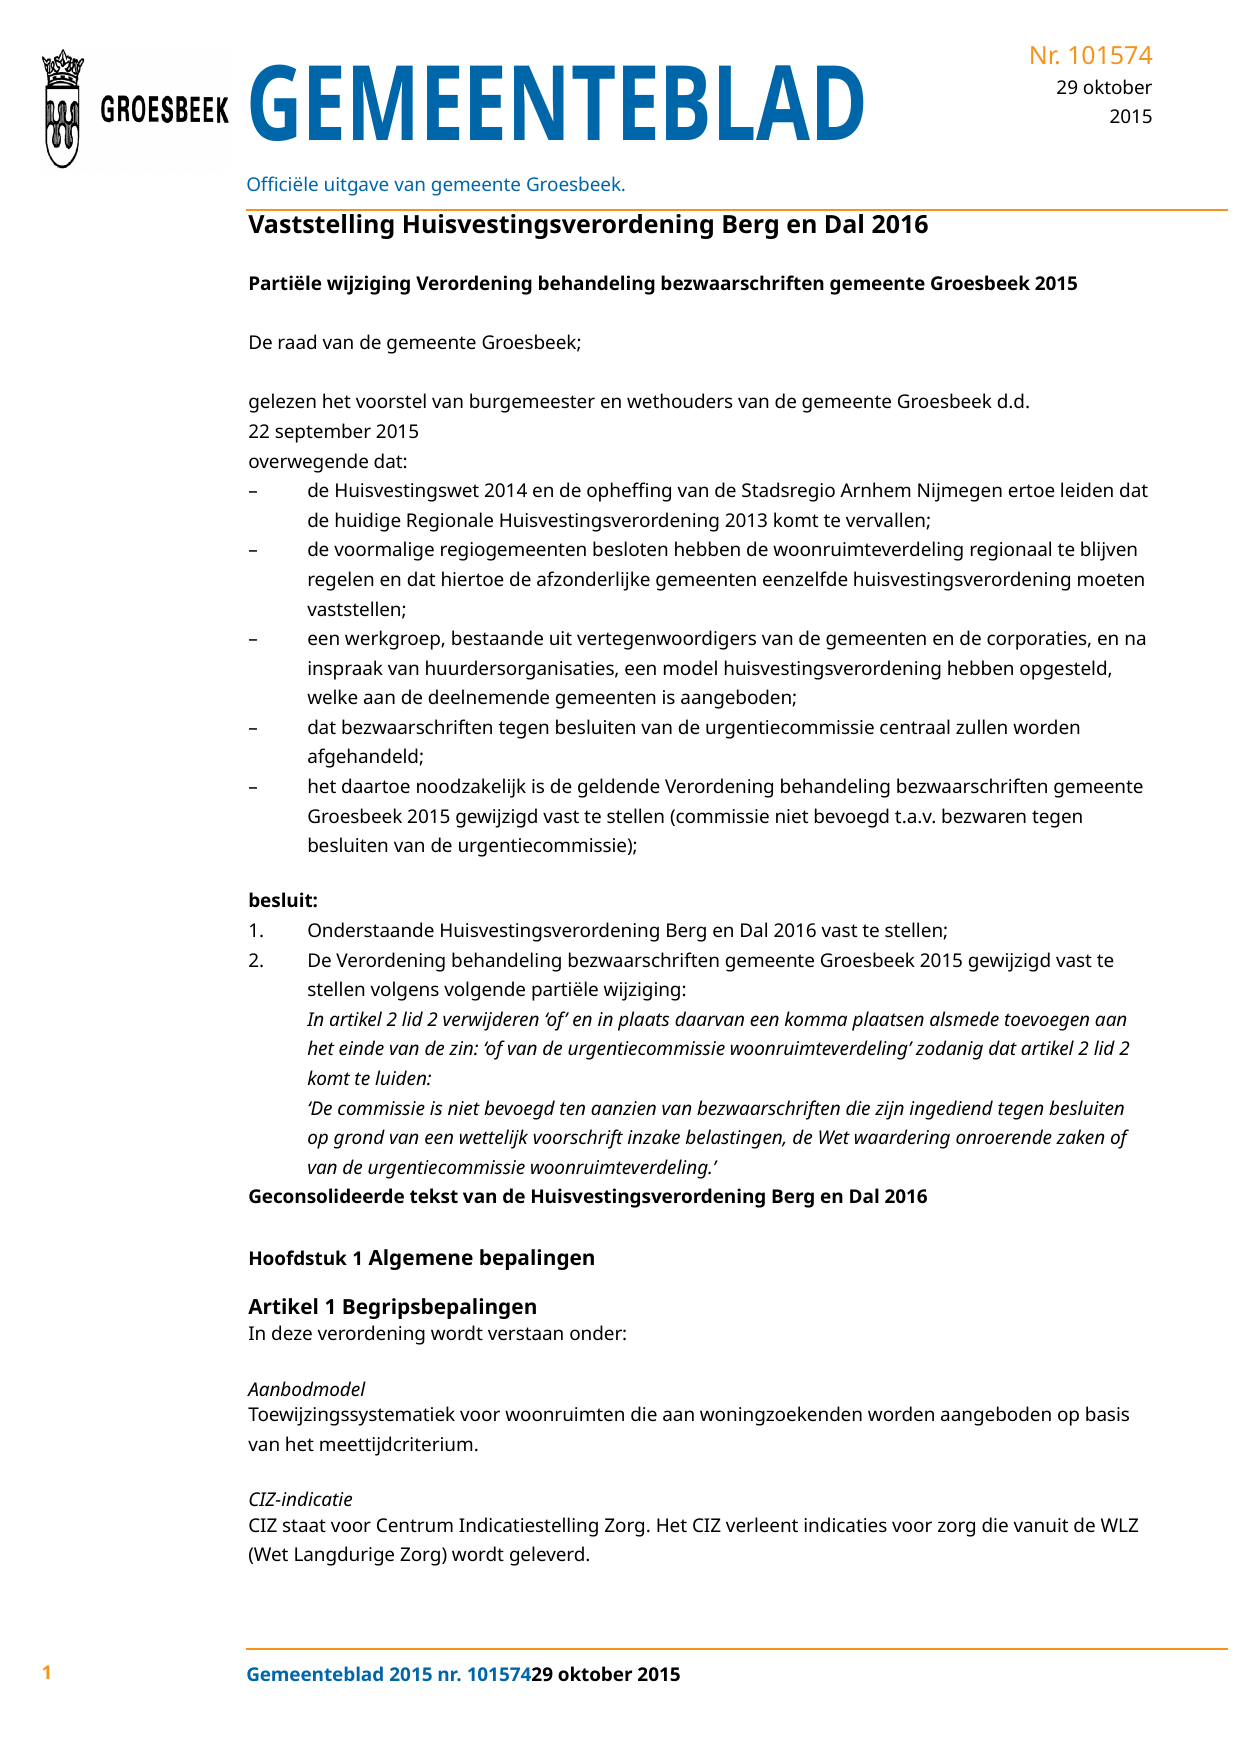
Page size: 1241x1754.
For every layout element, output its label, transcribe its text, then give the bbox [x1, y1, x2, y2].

list ‘De commissie is niet bevoegd ten aanzien van bezwaarschriften die zijn ingediend tegen besluiten op grond van een wettelijk voorschrift inzake belastingen, de Wet waardering onroerende zaken of van de urgentiecommissie woonruimteverdeling.’ [248, 1095, 1152, 1180]
list De Verordening behandeling bezwaarschriften gemeente Groesbeek 2015 gewijzigd vast te stellen volgens volgende partiële wijziging: [248, 947, 1152, 1002]
text CIZ-indicatie [248, 1486, 1152, 1512]
text gelezen het voorstel van burgemeester en wethouders van de gemeente Groesbeek d.d. 22 september 2015 [248, 389, 1152, 444]
list Onderstaande Huisvestingsverordening Berg en Dal 2016 vast te stellen; [248, 917, 1152, 943]
list de voormalige regiogemeenten besloten hebben de woonruimteverdeling regionaal te blijven regelen en dat hiertoe de afzonderlijke gemeenten eenzelfde huisvestingsverordening moeten vaststellen; [248, 537, 1152, 621]
text Hoofdstuk 1 Algemene bepalingen [248, 1243, 1152, 1271]
list dat bezwaarschriften tegen besluiten van de urgentiecommissie centraal zullen worden afgehandeld; [248, 714, 1152, 769]
list de Huisvestingswet 2014 en de opheffing van de Stadsregio Arnhem Nijmegen ertoe leiden dat de huidige Regionale Huisvestingsverordening 2013 komt te vervallen; [248, 477, 1152, 533]
list een werkgroep, bestaande uit vertegenwoordigers van de gemeenten en de corporaties, en na inspraak van huurdersorganisaties, een model huisvestingsverordening hebben opgesteld, welke aan de deelnemende gemeenten is aangeboden; [248, 625, 1152, 710]
list In artikel 2 lid 2 verwijderen ‘of’ en in plaats daarvan een komma plaatsen alsmede toevoegen aan het einde van de zin: ‘of van de urgentiecommissie woonruimteverdeling’ zodanig dat artikel 2 lid 2 komt te luiden: [248, 1006, 1152, 1091]
text Vaststelling Huisvestingsverordening Berg en Dal 2016 [248, 211, 1152, 241]
text Toewijzingssystematiek voor woonruimten die aan woningzoekenden worden aangeboden op basis van het meettijdcriterium. [248, 1401, 1152, 1457]
text overwegende dat: [248, 448, 1152, 473]
text Partiële wijziging Verordening behandeling bezwaarschriften gemeente Groesbeek 2015 [248, 270, 1152, 296]
text Aanbodmodel [248, 1376, 1152, 1401]
list het daartoe noodzakelijk is de geldende Verordening behandeling bezwaarschriften gemeente Groesbeek 2015 gewijzigd vast te stellen (commissie niet bevoegd t.a.v. bezwaren tegen besluiten van de urgentiecommissie); [248, 773, 1152, 858]
text De raad van de gemeente Groesbeek; [248, 329, 1152, 355]
text Geconsolideerde tekst van de Huisvestingsverordening Berg en Dal 2016 [248, 1183, 1152, 1209]
text Artikel 1 Begripsbepalingen [248, 1292, 1152, 1320]
text besluit: [248, 888, 1152, 913]
text In deze verordening wordt verstaan onder: [248, 1320, 1152, 1346]
picture [41, 47, 231, 172]
text CIZ staat voor Centrum Indicatiestelling Zorg. Het CIZ verleent indicaties voor zorg die vanuit de WLZ (Wet Langdurige Zorg) wordt geleverd. [248, 1512, 1152, 1567]
